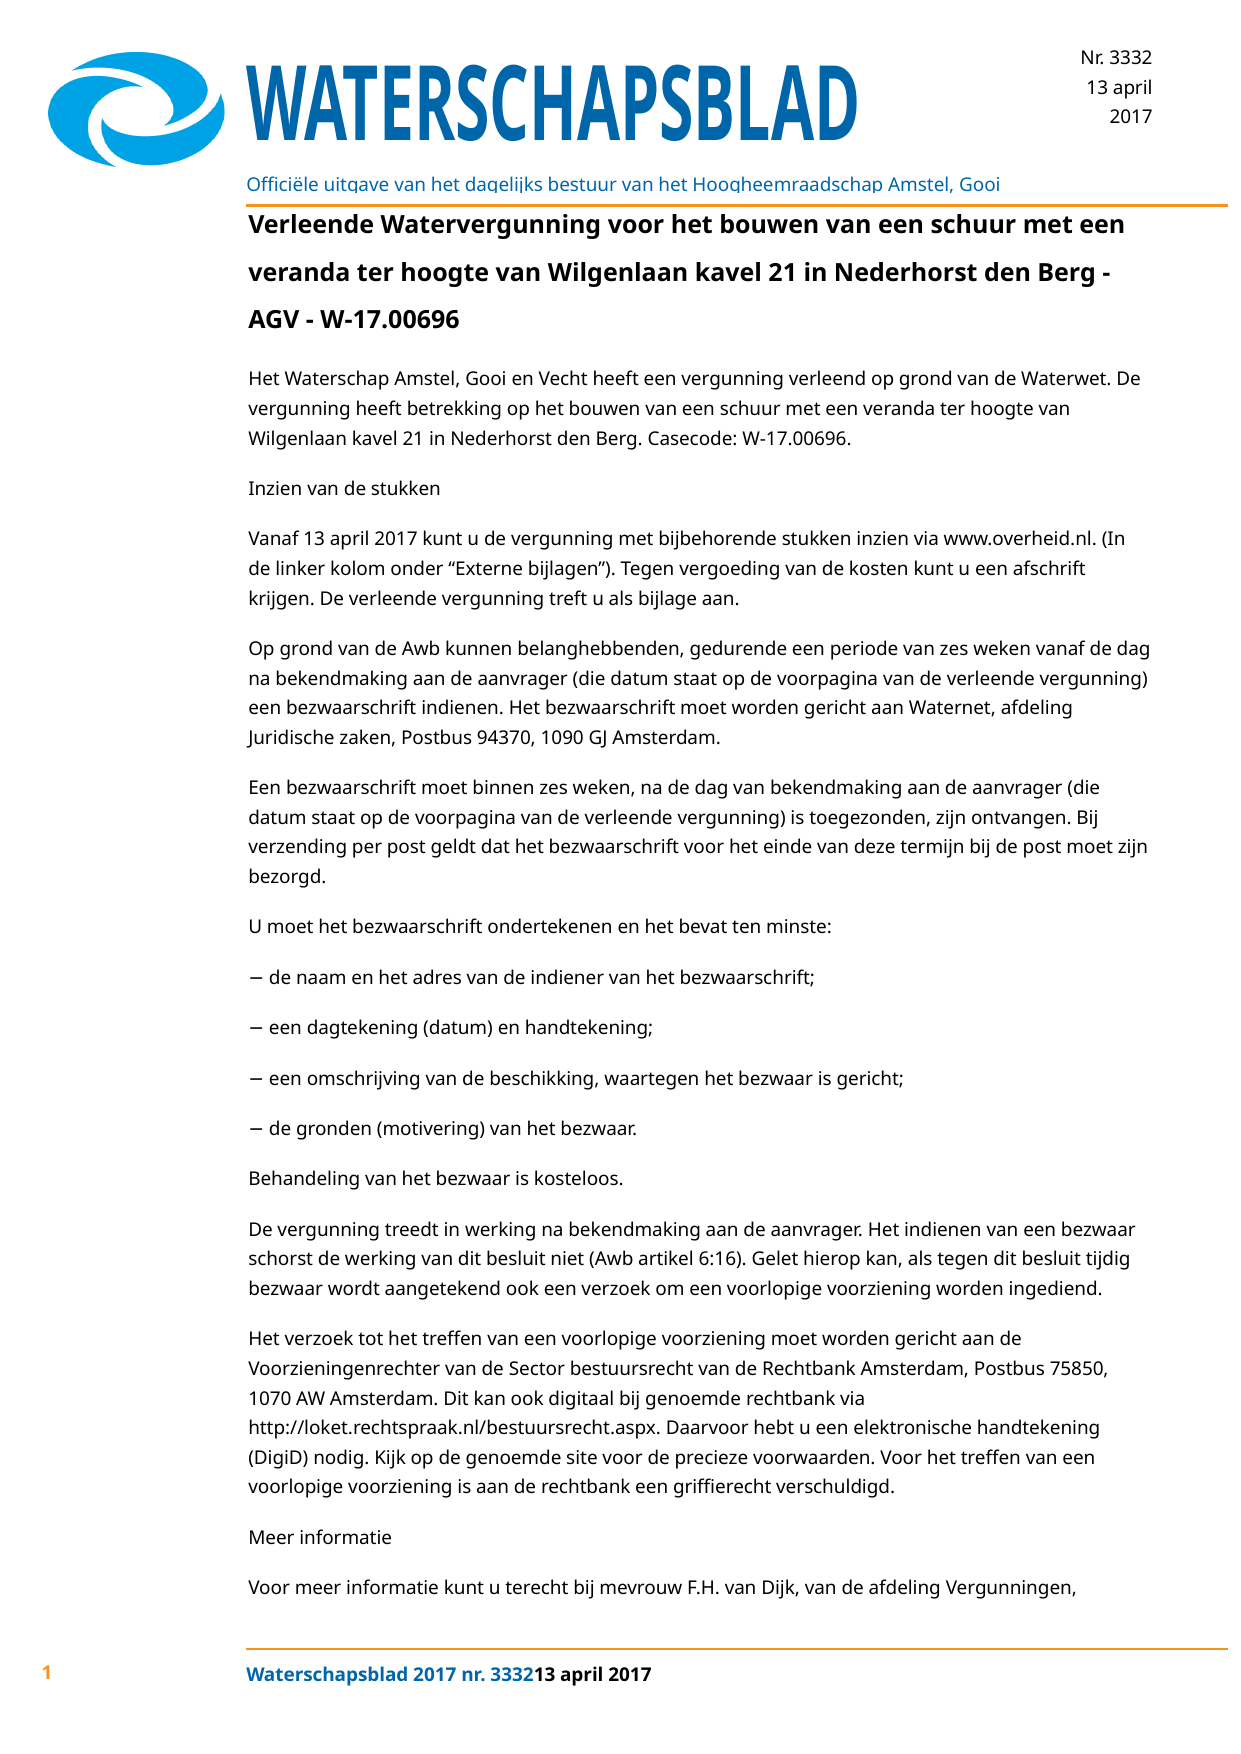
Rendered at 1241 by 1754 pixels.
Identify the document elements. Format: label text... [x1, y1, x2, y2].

text Vanaf 13 april 2017 kunt u de vergunning met bijbehorende stukken inzien via www.overheid.nl. (In de linker kolom onder “Externe bijlagen”). Tegen vergoeding van de kosten kunt u een afschrift krijgen. De verleende vergunning treft u als bijlage aan. [248, 526, 1152, 610]
text − de naam en het adres van de indiener van het bezwaarschrift; [248, 964, 1152, 989]
text Behandeling van het bezwaar is kosteloos. [248, 1166, 1152, 1191]
text Verleende Watervergunning voor het bouwen van een schuur met een veranda ter hoogte van Wilgenlaan kavel 21 in Nederhorst den Berg - AGV - W-17.00696 [248, 207, 1152, 336]
text Het Waterschap Amstel, Gooi en Vecht heeft een vergunning verleend op grond van de Waterwet. De vergunning heeft betrekking op het bouwen van een schuur met een veranda ter hoogte van Wilgenlaan kavel 21 in Nederhorst den Berg. Casecode: W-17.00696. [248, 366, 1152, 450]
text − de gronden (motivering) van het bezwaar. [248, 1115, 1152, 1141]
text Meer informatie [248, 1524, 1152, 1549]
text Op grond van de Awb kunnen belanghebbenden, gedurende een periode van zes weken vanaf de dag na bekendmaking aan de aanvrager (die datum staat op de voorpagina van de verleende vergunning) een bezwaarschrift indienen. Het bezwaarschrift moet worden gericht aan Waternet, afdeling Juridische zaken, Postbus 94370, 1090 GJ Amsterdam. [248, 635, 1152, 749]
text Voor meer informatie kunt u terecht bij mevrouw F.H. van Dijk, van de afdeling Vergunningen, [248, 1574, 1152, 1600]
text De vergunning treedt in werking na bekendmaking aan de aanvrager. Het indienen van een bezwaar schorst de werking van dit besluit niet (Awb artikel 6:16). Gelet hierop kan, als tegen dit besluit tijdig bezwaar wordt aangetekend ook een verzoek om een voorlopige voorziening worden ingediend. [248, 1216, 1152, 1301]
text U moet het bezwaarschrift ondertekenen en het bevat ten minste: [248, 913, 1152, 939]
text Het verzoek tot het treffen van een voorlopige voorziening moet worden gericht aan de Voorzieningenrechter van de Sector bestuursrecht van de Rechtbank Amsterdam, Postbus 75850, 1070 AW Amsterdam. Dit kan ook digitaal bij genoemde rechtbank via http://loket.rechtspraak.nl/bestuursrecht.aspx. Daarvoor hebt u een elektronische handtekening (DigiD) nodig. Kijk op de genoemde site voor de precieze voorwaarden. Voor het treffen van een voorlopige voorziening is aan de rechtbank een griffierecht verschuldigd. [248, 1326, 1152, 1499]
picture [41, 47, 231, 172]
text Inzien van de stukken [248, 475, 1152, 501]
text − een omschrijving van de beschikking, waartegen het bezwaar is gericht; [248, 1065, 1152, 1090]
text Een bezwaarschrift moet binnen zes weken, na de dag van bekendmaking aan de aanvrager (die datum staat op de voorpagina van de verleende vergunning) is toegezonden, zijn ontvangen. Bij verzending per post geldt dat het bezwaarschrift voor het einde van deze termijn bij de post moet zijn bezorgd. [248, 774, 1152, 889]
text − een dagtekening (datum) en handtekening; [248, 1014, 1152, 1040]
